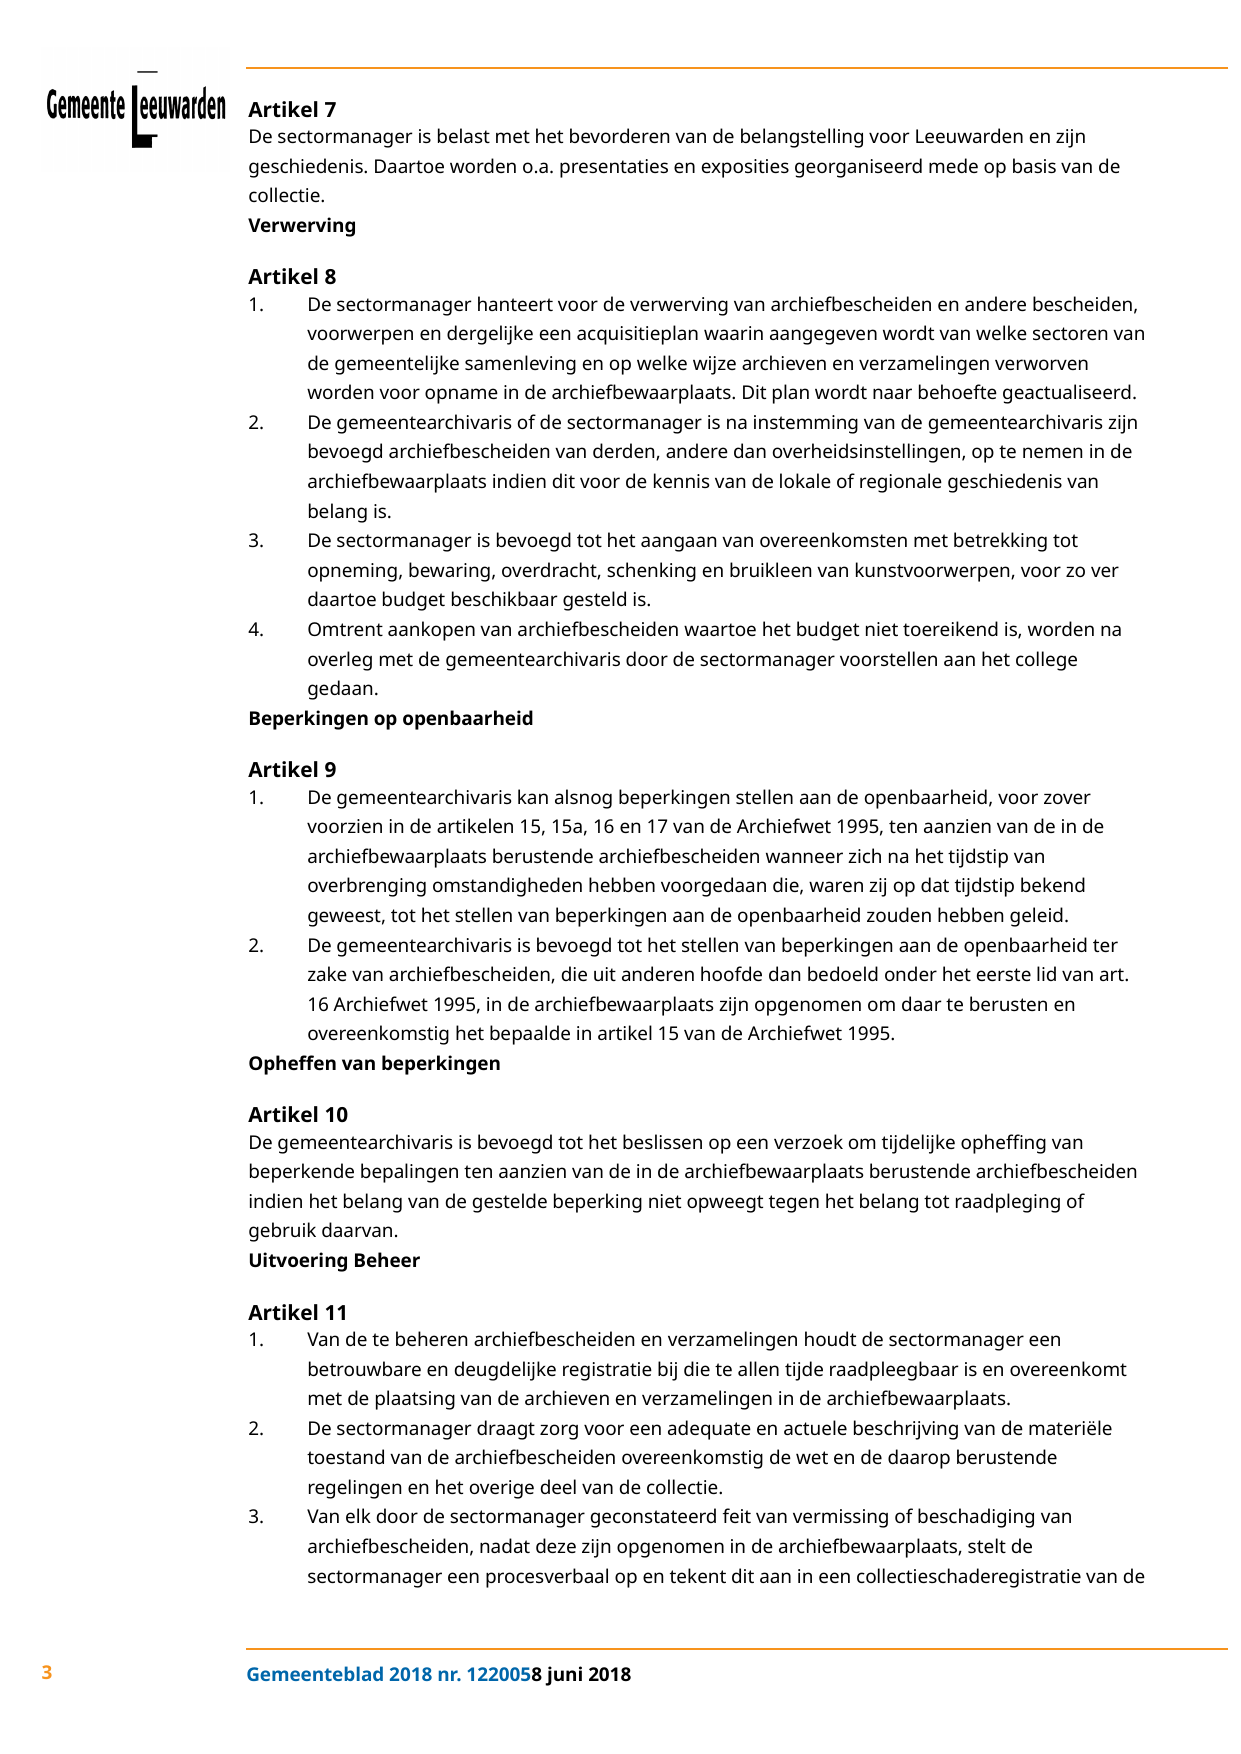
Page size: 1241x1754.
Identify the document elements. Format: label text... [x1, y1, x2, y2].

list Van elk door de sectormanager geconstateerd feit van vermissing of beschadiging van archiefbescheiden, nadat deze zijn opgenomen in de archiefbewaarplaats, stelt de sectormanager een procesverbaal op en tekent dit aan in een collectieschaderegistratie van de [248, 1504, 1152, 1588]
list De sectormanager hanteert voor de verwerving van archiefbescheiden en andere bescheiden, voorwerpen en dergelijke een acquisitieplan waarin aangegeven wordt van welke sectoren van de gemeentelijke samenleving en op welke wijze archieven en verzamelingen verworven worden voor opname in de archiefbewaarplaats. Dit plan wordt naar behoefte geactualiseerd. [248, 291, 1152, 405]
text Artikel 9 [248, 755, 1152, 784]
list De sectormanager draagt zorg voor een adequate en actuele beschrijving van de materiële toestand van de archiefbescheiden overeenkomstig de wet en de daarop berustende regelingen en het overige deel van de collectie. [248, 1415, 1152, 1500]
list De gemeentearchivaris kan alsnog beperkingen stellen aan de openbaarheid, voor zover voorzien in de artikelen 15, 15a, 16 en 17 van de Archiefwet 1995, ten aanzien van de in de archiefbewaarplaats berustende archiefbescheiden wanneer zich na het tijdstip van overbrenging omstandigheden hebben voorgedaan die, waren zij op dat tijdstip bekend geweest, tot het stellen van beperkingen aan de openbaarheid zouden hebben geleid. [248, 784, 1152, 928]
text De gemeentearchivaris is bevoegd tot het beslissen op een verzoek om tijdelijke opheffing van beperkende bepalingen ten aanzien van de in de archiefbewaarplaats berustende archiefbescheiden indien het belang van de gestelde beperking niet opweegt tegen het belang tot raadpleging of gebruik daarvan. [248, 1129, 1152, 1243]
list De gemeentearchivaris is bevoegd tot het stellen van beperkingen aan de openbaarheid ter zake van archiefbescheiden, die uit anderen hoofde dan bedoeld onder het eerste lid van art. 16 Archiefwet 1995, in de archiefbewaarplaats zijn opgenomen om daar te berusten en overeenkomstig het bepaalde in artikel 15 van de Archiefwet 1995. [248, 932, 1152, 1046]
text Artikel 10 [248, 1101, 1152, 1129]
text Opheffen van beperkingen [248, 1050, 1152, 1076]
list Van de te beheren archiefbescheiden en verzamelingen houdt de sectormanager een betrouwbare en deugdelijke registratie bij die te allen tijde raadpleegbaar is en overeenkomt met de plaatsing van de archieven en verzamelingen in de archiefbewaarplaats. [248, 1326, 1152, 1411]
text Artikel 7 [248, 95, 1152, 123]
text Uitvoering Beheer [248, 1247, 1152, 1273]
text Beperkingen op openbaarheid [248, 705, 1152, 731]
list Omtrent aankopen van archiefbescheiden waartoe het budget niet toereikend is, worden na overleg met de gemeentearchivaris door de sectormanager voorstellen aan het college gedaan. [248, 616, 1152, 701]
text Artikel 11 [248, 1298, 1152, 1326]
list De sectormanager is bevoegd tot het aangaan van overeenkomsten met betrekking tot opneming, bewaring, overdracht, schenking en bruikleen van kunstvoorwerpen, voor zo ver daartoe budget beschikbaar gesteld is. [248, 527, 1152, 612]
picture [41, 47, 231, 172]
text Artikel 8 [248, 262, 1152, 291]
list De gemeentearchivaris of de sectormanager is na instemming van de gemeentearchivaris zijn bevoegd archiefbescheiden van derden, andere dan overheidsinstellingen, op te nemen in de archiefbewaarplaats indien dit voor de kennis van de lokale of regionale geschiedenis van belang is. [248, 409, 1152, 524]
text De sectormanager is belast met het bevorderen van de belangstelling voor Leeuwarden en zijn geschiedenis. Daartoe worden o.a. presentaties en exposities georganiseerd mede op basis van de collectie. [248, 123, 1152, 208]
text Verwerving [248, 212, 1152, 238]
